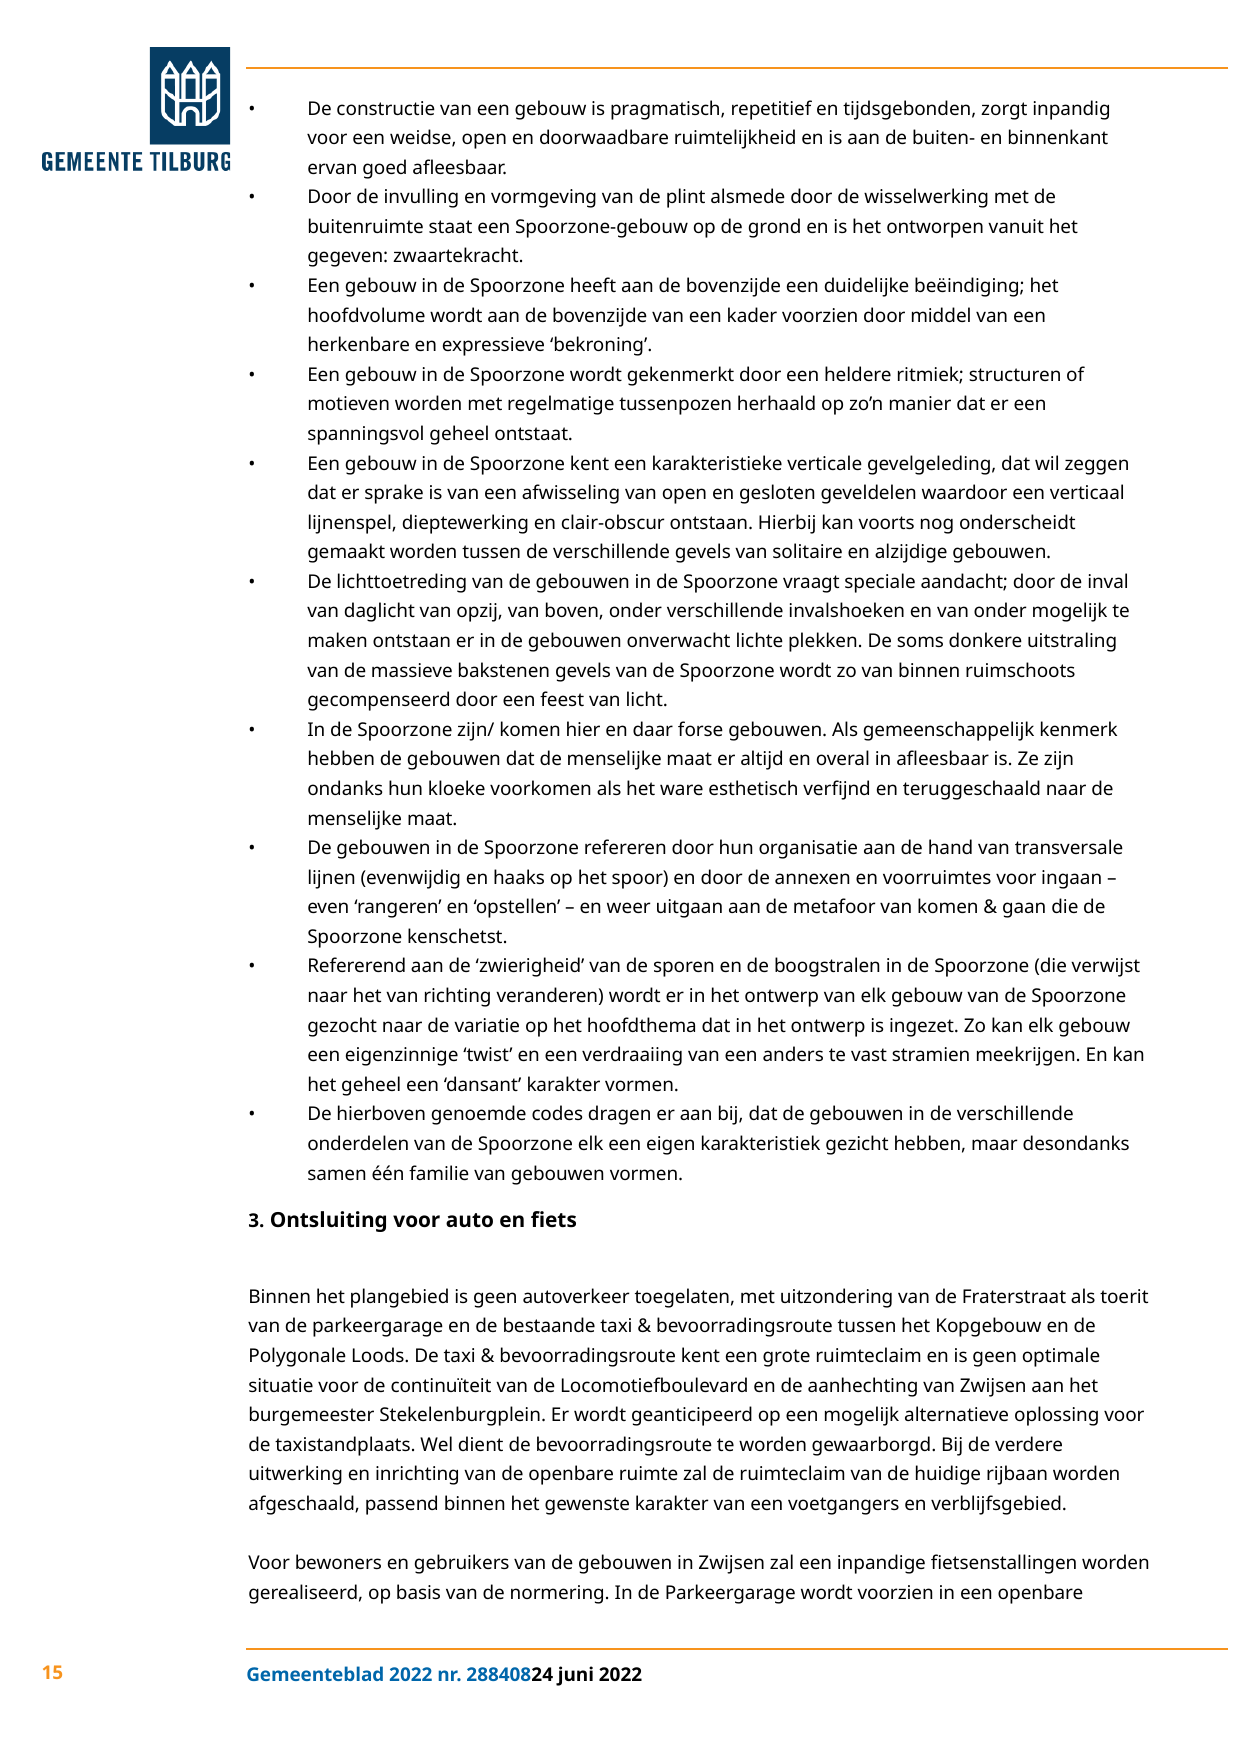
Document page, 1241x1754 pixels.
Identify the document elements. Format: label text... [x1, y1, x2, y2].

list Door de invulling en vormgeving van de plint alsmede door de wisselwerking met de buitenruimte staat een Spoorzone-gebouw op de grond en is het ontworpen vanuit het gegeven: zwaartekracht. [248, 183, 1152, 268]
text Binnen het plangebied is geen autoverkeer toegelaten, met uitzondering van de Fraterstraat als toerit van de parkeergarage en de bestaande taxi & bevoorradingsroute tussen het Kopgebouw en de Polygonale Loods. De taxi & bevoorradingsroute kent een grote ruimteclaim en is geen optimale situatie voor de continuïteit van de Locomotiefboulevard en de aanhechting van Zwijsen aan het burgemeester Stekelenburgplein. Er wordt geanticipeerd op een mogelijk alternatieve oplossing voor de taxistandplaats. Wel dient de bevoorradingsroute te worden gewaarborgd. Bij de verdere uitwerking en inrichting van de openbare ruimte zal de ruimteclaim van de huidige rijbaan worden afgeschaald, passend binnen het gewenste karakter van een voetgangers en verblijfsgebied. [248, 1283, 1152, 1516]
text 3. Ontsluiting voor auto en fiets [248, 1205, 1152, 1234]
list Een gebouw in de Spoorzone kent een karakteristieke verticale gevelgeleding, dat wil zeggen dat er sprake is van een afwisseling van open en gesloten geveldelen waardoor een verticaal lijnenspel, dieptewerking en clair-obscur ontstaan. Hierbij kan voorts nog onderscheidt gemaakt worden tussen de verschillende gevels van solitaire en alzijdige gebouwen. [248, 450, 1152, 564]
text Voor bewoners en gebruikers van de gebouwen in Zwijsen zal een inpandige fietsenstallingen worden gerealiseerd, op basis van de normering. In de Parkeergarage wordt voorzien in een openbare [248, 1549, 1152, 1605]
list Een gebouw in de Spoorzone heeft aan de bovenzijde een duidelijke beëindiging; het hoofdvolume wordt aan de bovenzijde van een kader voorzien door middel van een herkenbare en expressieve ‘bekroning’. [248, 272, 1152, 357]
list De constructie van een gebouw is pragmatisch, repetitief en tijdsgebonden, zorgt inpandig voor een weidse, open en doorwaadbare ruimtelijkheid en is aan de buiten- en binnenkant ervan goed afleesbaar. [248, 95, 1152, 180]
picture [41, 47, 231, 172]
list Een gebouw in de Spoorzone wordt gekenmerkt door een heldere ritmiek; structuren of motieven worden met regelmatige tussenpozen herhaald op zo’n manier dat er een spanningsvol geheel ontstaat. [248, 361, 1152, 446]
list In de Spoorzone zijn/ komen hier en daar forse gebouwen. Als gemeenschappelijk kenmerk hebben de gebouwen dat de menselijke maat er altijd en overal in afleesbaar is. Ze zijn ondanks hun kloeke voorkomen als het ware esthetisch verfijnd en teruggeschaald naar de menselijke maat. [248, 716, 1152, 831]
list De gebouwen in de Spoorzone refereren door hun organisatie aan de hand van transversale lijnen (evenwijdig en haaks op het spoor) en door de annexen en voorruimtes voor ingaan – even ‘rangeren’ en ‘opstellen’ – en weer uitgaan aan de metafoor van komen & gaan die de Spoorzone kenschetst. [248, 834, 1152, 949]
list De hierboven genoemde codes dragen er aan bij, dat de gebouwen in de verschillende onderdelen van de Spoorzone elk een eigen karakteristiek gezicht hebben, maar desondanks samen één familie van gebouwen vormen. [248, 1101, 1152, 1186]
list Refererend aan de ‘zwierigheid’ van de sporen en de boogstralen in de Spoorzone (die verwijst naar het van richting veranderen) wordt er in het ontwerp van elk gebouw van de Spoorzone gezocht naar de variatie op het hoofdthema dat in het ontwerp is ingezet. Zo kan elk gebouw een eigenzinnige ‘twist’ en een verdraaiing van een anders te vast stramien meekrijgen. En kan het geheel een ‘dansant’ karakter vormen. [248, 953, 1152, 1097]
list De lichttoetreding van de gebouwen in de Spoorzone vraagt speciale aandacht; door de inval van daglicht van opzij, van boven, onder verschillende invalshoeken en van onder mogelijk te maken ontstaan er in de gebouwen onverwacht lichte plekken. De soms donkere uitstraling van de massieve bakstenen gevels van de Spoorzone wordt zo van binnen ruimschoots gecompenseerd door een feest van licht. [248, 568, 1152, 712]
